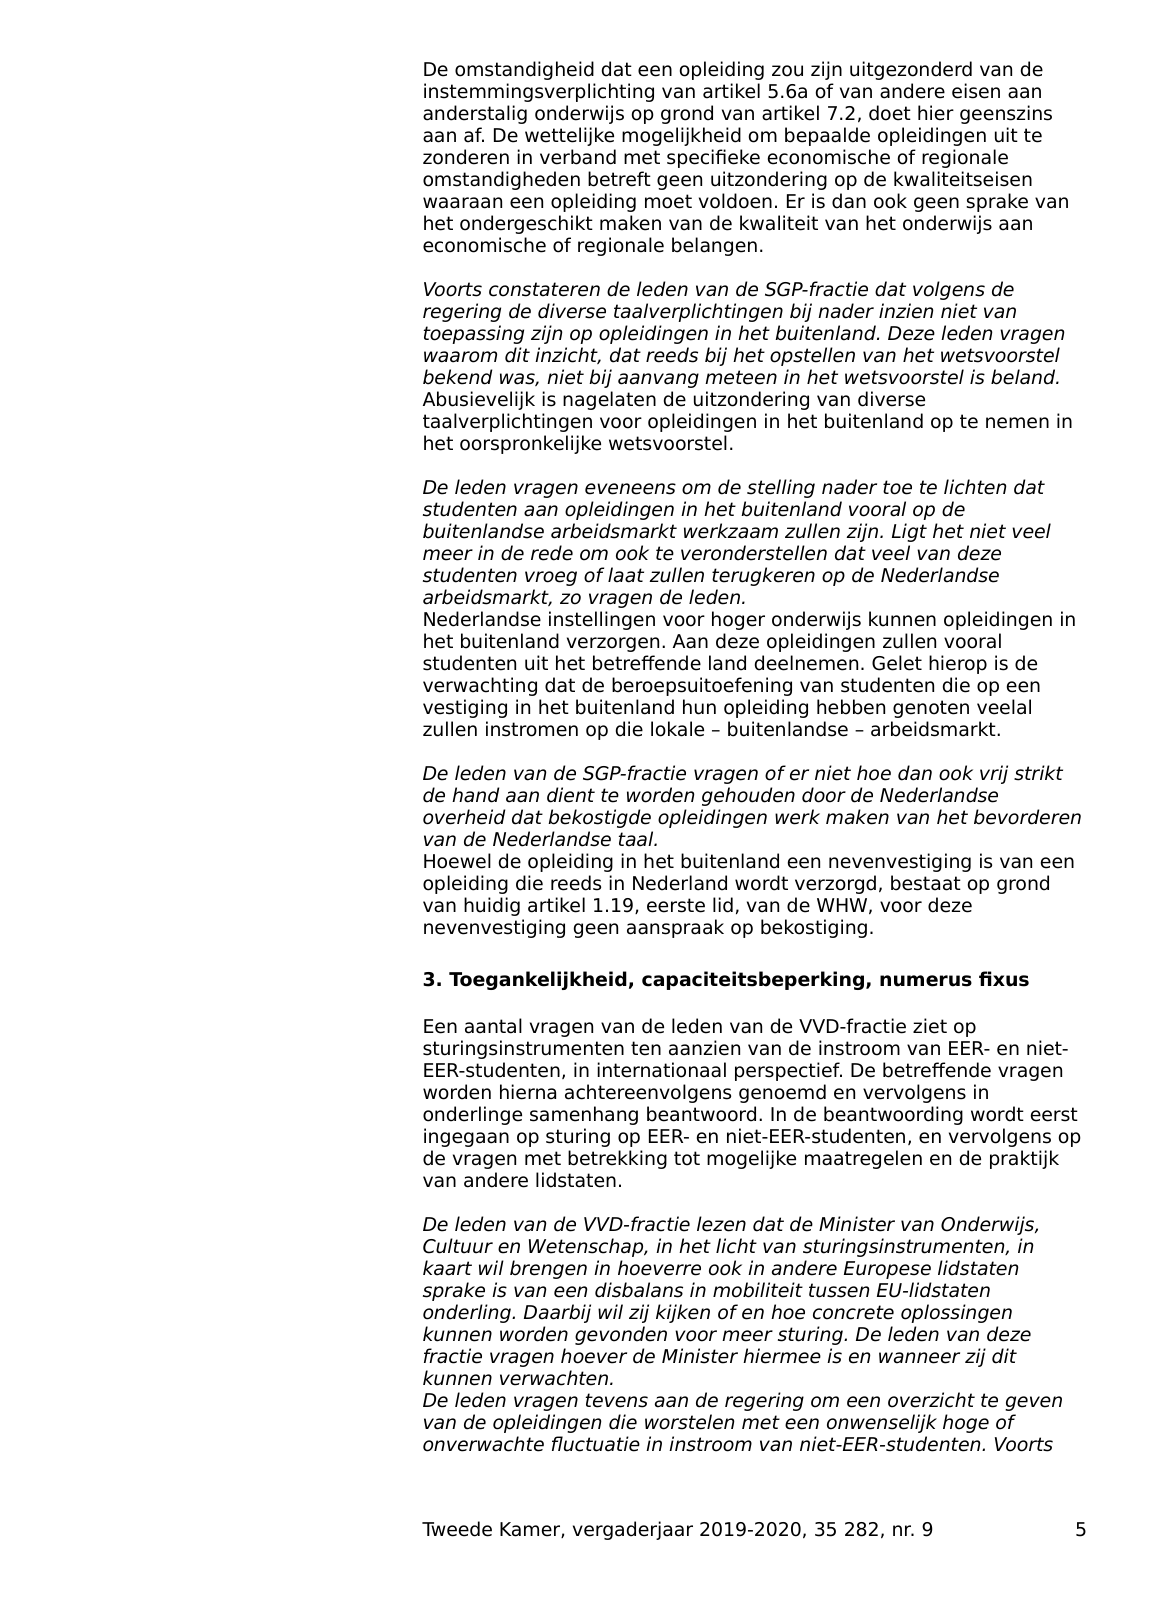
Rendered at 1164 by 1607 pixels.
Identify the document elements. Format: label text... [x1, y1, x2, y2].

text Voorts constateren de leden van de SGP-fractie dat volgens de regering de diverse taalverplichtingen bij nader inzien niet van toepassing zijn op opleidingen in het buitenland. Deze leden vragen waarom dit inzicht, dat reeds bij het opstellen van het wetsvoorstel bekend was, niet bij aanvang meteen in het wetsvoorstel is beland. [422, 279, 1087, 389]
text Abusievelijk is nagelaten de uitzondering van diverse taalverplichtingen voor opleidingen in het buitenland op te nemen in het oorspronkelijke wetsvoorstel. [422, 389, 1087, 455]
text De leden van de SGP-fractie vragen of er niet hoe dan ook vrij strikt de hand aan dient te worden gehouden door de Nederlandse overheid dat bekostigde opleidingen werk maken van het bevorderen van de Nederlandse taal. [422, 763, 1087, 851]
text De leden vragen eveneens om de stelling nader toe te lichten dat studenten aan opleidingen in het buitenland vooral op de buitenlandse arbeidsmarkt werkzaam zullen zijn. Ligt het niet veel meer in de rede om ook te veronderstellen dat veel van deze studenten vroeg of laat zullen terugkeren op de Nederlandse arbeidsmarkt, zo vragen de leden. [422, 477, 1087, 609]
subtitle 3. Toegankelijkheid, capaciteitsbeperking, numerus fixus [422, 969, 1087, 991]
text Een aantal vragen van de leden van de VVD-fractie ziet op sturingsinstrumenten ten aanzien van de instroom van EER- en niet-EER-studenten, in internationaal perspectief. De betreffende vragen worden hierna achtereenvolgens genoemd en vervolgens in onderlinge samenhang beantwoord. In de beantwoording wordt eerst ingegaan op sturing op EER- en niet-EER-studenten, en vervolgens op de vragen met betrekking tot mogelijke maatregelen en de praktijk van andere lidstaten. [422, 1016, 1087, 1192]
text De leden vragen tevens aan de regering om een overzicht te geven van de opleidingen die worstelen met een onwenselijk hoge of onverwachte fluctuatie in instroom van niet-EER-studenten. Voorts [422, 1390, 1087, 1456]
text De leden van de VVD-fractie lezen dat de Minister van Onderwijs, Cultuur en Wetenschap, in het licht van sturingsinstrumenten, in kaart wil brengen in hoeverre ook in andere Europese lidstaten sprake is van een disbalans in mobiliteit tussen EU-lidstaten onderling. Daarbij wil zij kijken of en hoe concrete oplossingen kunnen worden gevonden voor meer sturing. De leden van deze fractie vragen hoever de Minister hiermee is en wanneer zij dit kunnen verwachten. [422, 1214, 1087, 1390]
text De omstandigheid dat een opleiding zou zijn uitgezonderd van de instemmingsverplichting van artikel 5.6a of van andere eisen aan anderstalig onderwijs op grond van artikel 7.2, doet hier geenszins aan af. De wettelijke mogelijkheid om bepaalde opleidingen uit te zonderen in verband met specifieke economische of regionale omstandigheden betreft geen uitzondering op de kwaliteitseisen waaraan een opleiding moet voldoen. Er is dan ook geen sprake van het ondergeschikt maken van de kwaliteit van het onderwijs aan economische of regionale belangen. [422, 59, 1087, 257]
text Nederlandse instellingen voor hoger onderwijs kunnen opleidingen in het buitenland verzorgen. Aan deze opleidingen zullen vooral studenten uit het betreffende land deelnemen. Gelet hierop is de verwachting dat de beroepsuitoefening van studenten die op een vestiging in het buitenland hun opleiding hebben genoten veelal zullen instromen op die lokale – buitenlandse – arbeidsmarkt. [422, 609, 1087, 741]
text Hoewel de opleiding in het buitenland een nevenvestiging is van een opleiding die reeds in Nederland wordt verzorgd, bestaat op grond van huidig artikel 1.19, eerste lid, van de WHW, voor deze nevenvestiging geen aanspraak op bekostiging. [422, 851, 1087, 939]
